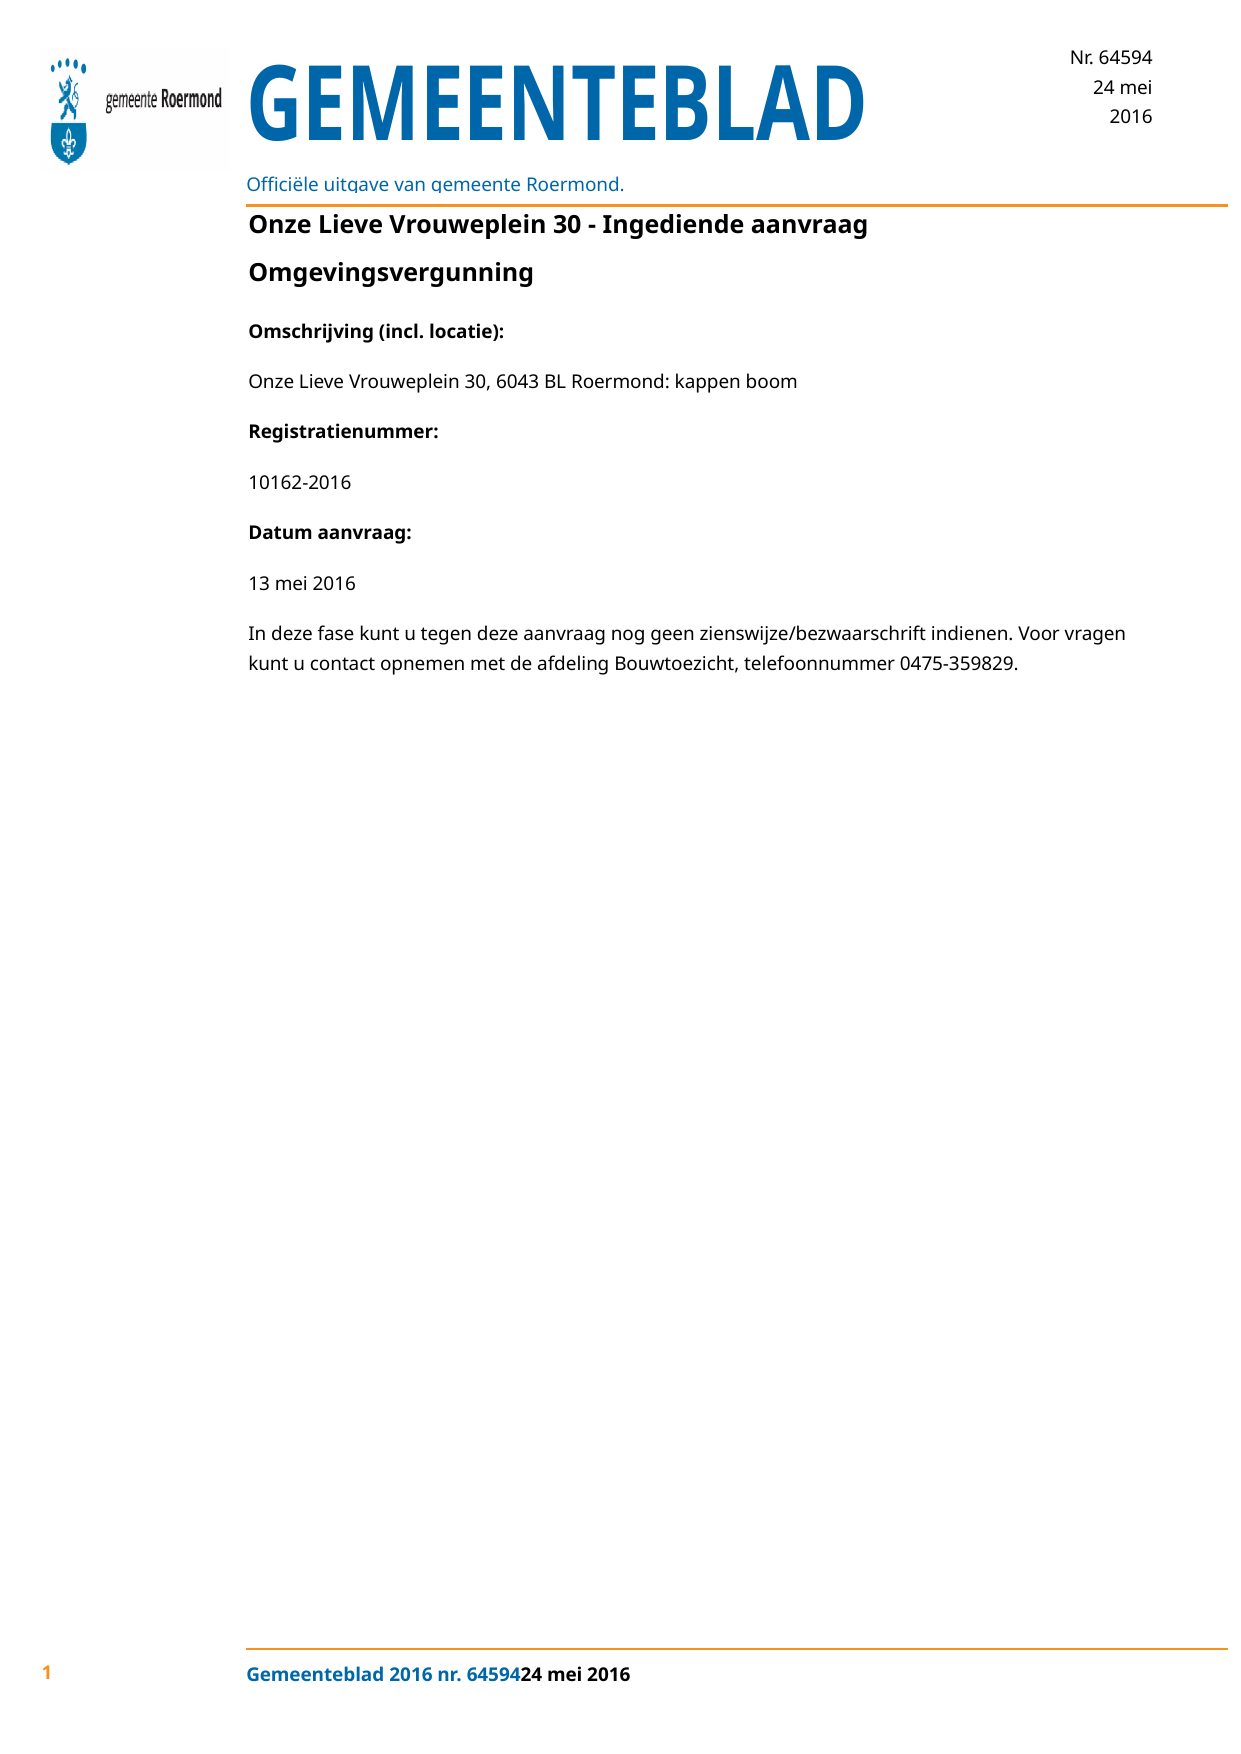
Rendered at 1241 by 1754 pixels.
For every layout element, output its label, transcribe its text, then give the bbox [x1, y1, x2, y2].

text Omschrijving (incl. locatie): [248, 318, 1152, 344]
text Onze Lieve Vrouweplein 30 - Ingediende aanvraag Omgevingsvergunning [248, 207, 1152, 288]
text 10162-2016 [248, 469, 1152, 495]
picture [41, 47, 231, 172]
text Datum aanvraag: [248, 519, 1152, 545]
text 13 mei 2016 [248, 570, 1152, 596]
text Onze Lieve Vrouweplein 30, 6043 BL Roermond: kappen boom [248, 368, 1152, 394]
text In deze fase kunt u tegen deze aanvraag nog geen zienswijze/bezwaarschrift indienen. Voor vragen kunt u contact opnemen met de afdeling Bouwtoezicht, telefoonnummer 0475-359829. [248, 620, 1152, 676]
text Registratienummer: [248, 419, 1152, 444]
